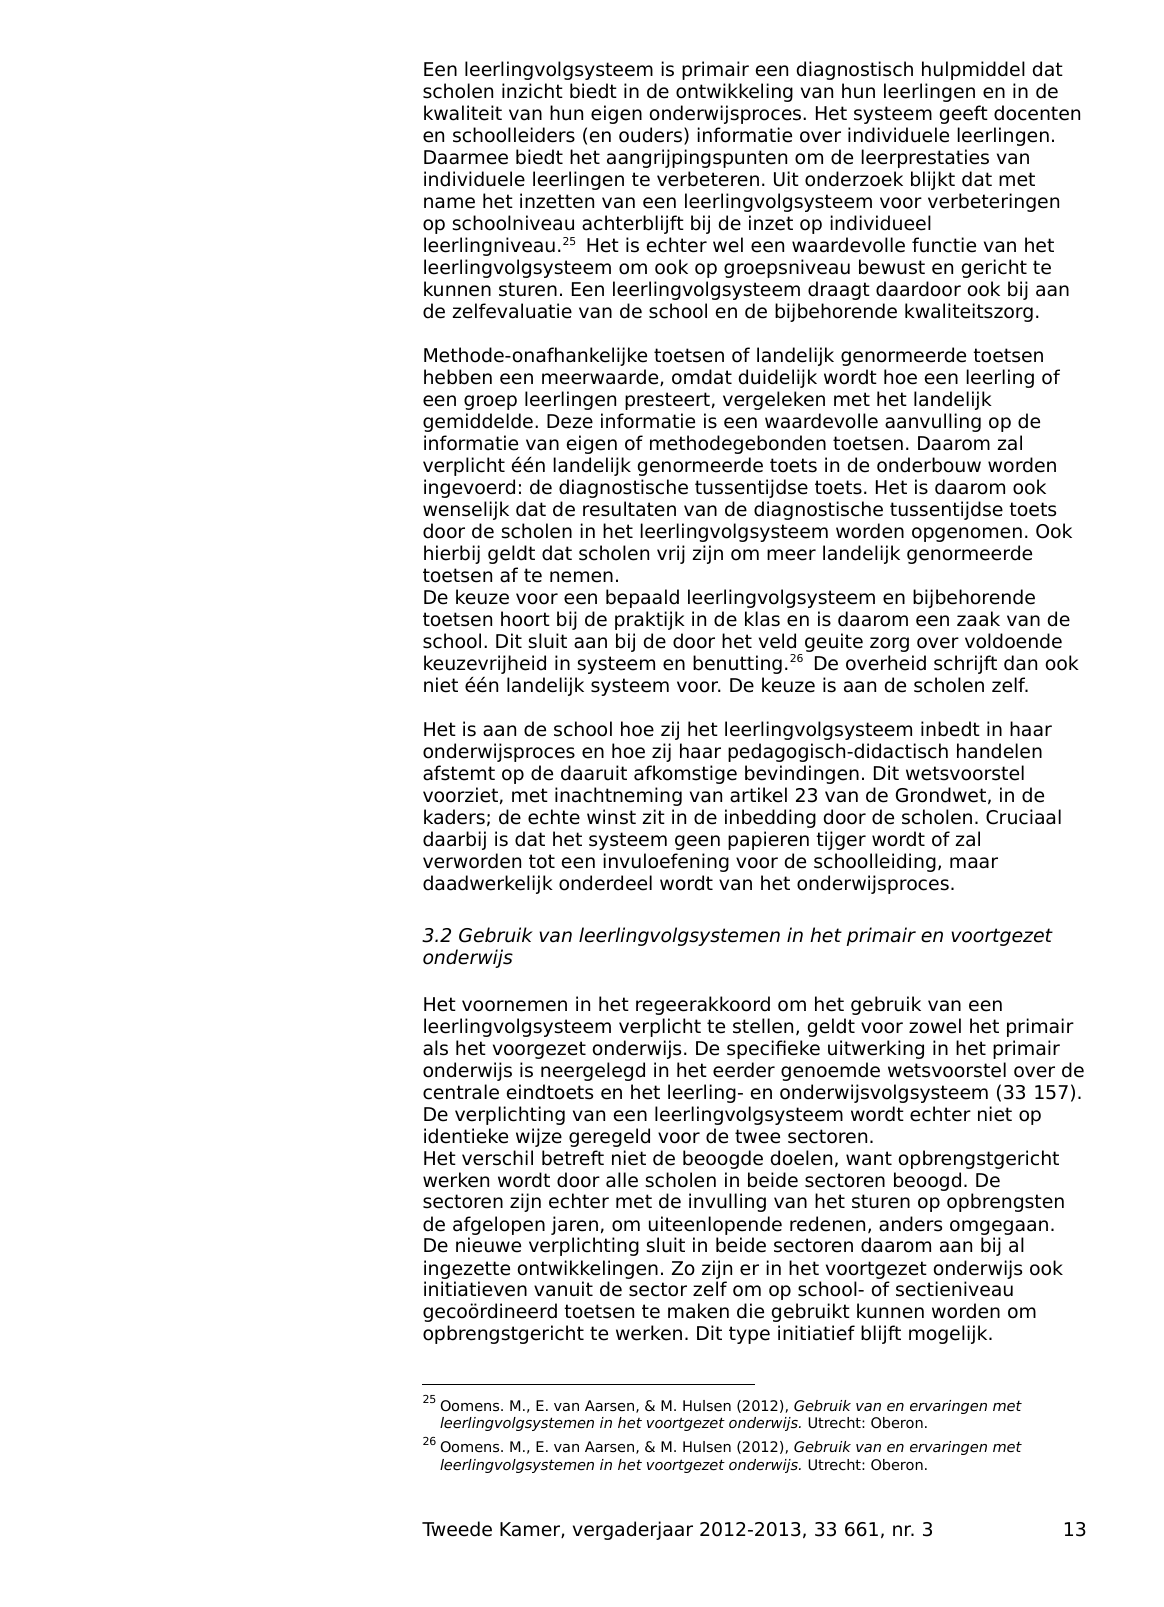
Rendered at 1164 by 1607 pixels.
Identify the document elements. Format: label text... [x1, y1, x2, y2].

text Het verschil betreft niet de beoogde doelen, want opbrengstgericht werken wordt door alle scholen in beide sectoren beoogd. De sectoren zijn echter met de invulling van het sturen op opbrengsten de afgelopen jaren, om uiteenlopende redenen, anders omgegaan. De nieuwe verplichting sluit in beide sectoren daarom aan bij al ingezette ontwikkelingen. Zo zijn er in het voortgezet onderwijs ook initiatieven vanuit de sector zelf om op school- of sectieniveau gecoördineerd toetsen te maken die gebruikt kunnen worden om opbrengstgericht te werken. Dit type initiatief blijft mogelijk. [422, 1147, 1087, 1345]
text Oomens. M., E. van Aarsen, & M. Hulsen (2012), Gebruik van en ervaringen met leerlingvolgsystemen in het voortgezet onderwijs. Utrecht: Oberon. [422, 1393, 1087, 1432]
text Een leerlingvolgsysteem is primair een diagnostisch hulpmiddel dat scholen inzicht biedt in de ontwikkeling van hun leerlingen en in de kwaliteit van hun eigen onderwijsproces. Het systeem geeft docenten en schoolleiders (en ouders) informatie over individuele leerlingen. Daarmee biedt het aangrijpingspunten om de leerprestaties van individuele leerlingen te verbeteren. Uit onderzoek blijkt dat met name het inzetten van een leerlingvolgsysteem voor verbeteringen op schoolniveau achterblijft bij de inzet op individueel leerlingniveau. Het is echter wel een waardevolle functie van het leerlingvolgsysteem om ook op groepsniveau bewust en gericht te kunnen sturen. Een leerlingvolgsysteem draagt daardoor ook bij aan de zelfevaluatie van de school en de bijbehorende kwaliteitszorg. [422, 59, 1087, 323]
text Het is aan de school hoe zij het leerlingvolgsysteem inbedt in haar onderwijsproces en hoe zij haar pedagogisch-didactisch handelen afstemt op de daaruit afkomstige bevindingen. Dit wetsvoorstel voorziet, met inachtneming van artikel 23 van de Grondwet, in de kaders; de echte winst zit in de inbedding door de scholen. Cruciaal daarbij is dat het systeem geen papieren tijger wordt of zal verworden tot een invuloefening voor de schoolleiding, maar daadwerkelijk onderdeel wordt van het onderwijsproces. [422, 719, 1087, 895]
text Oomens. M., E. van Aarsen, & M. Hulsen (2012), Gebruik van en ervaringen met leerlingvolgsystemen in het voortgezet onderwijs. Utrecht: Oberon. [422, 1435, 1087, 1474]
text Het voornemen in het regeerakkoord om het gebruik van een leerlingvolgsysteem verplicht te stellen, geldt voor zowel het primair als het voorgezet onderwijs. De specifieke uitwerking in het primair onderwijs is neergelegd in het eerder genoemde wetsvoorstel over de centrale eindtoets en het leerling- en onderwijsvolgsysteem (33 157). De verplichting van een leerlingvolgsysteem wordt echter niet op identieke wijze geregeld voor de twee sectoren. [422, 994, 1087, 1147]
subtitle 3.2 Gebruik van leerlingvolgsystemen in het primair en voortgezet onderwijs [422, 925, 1087, 969]
text Methode-onafhankelijke toetsen of landelijk genormeerde toetsen hebben een meerwaarde, omdat duidelijk wordt hoe een leerling of een groep leerlingen presteert, vergeleken met het landelijk gemiddelde. Deze informatie is een waardevolle aanvulling op de informatie van eigen of methodegebonden toetsen. Daarom zal verplicht één landelijk genormeerde toets in de onderbouw worden ingevoerd: de diagnostische tussentijdse toets. Het is daarom ook wenselijk dat de resultaten van de diagnostische tussentijdse toets door de scholen in het leerlingvolgsysteem worden opgenomen. Ook hierbij geldt dat scholen vrij zijn om meer landelijk genormeerde toetsen af te nemen. [422, 345, 1087, 587]
text De keuze voor een bepaald leerlingvolgsysteem en bijbehorende toetsen hoort bij de praktijk in de klas en is daarom een zaak van de school. Dit sluit aan bij de door het veld geuite zorg over voldoende keuzevrijheid in systeem en benutting. De overheid schrijft dan ook niet één landelijk systeem voor. De keuze is aan de scholen zelf. [422, 587, 1087, 697]
